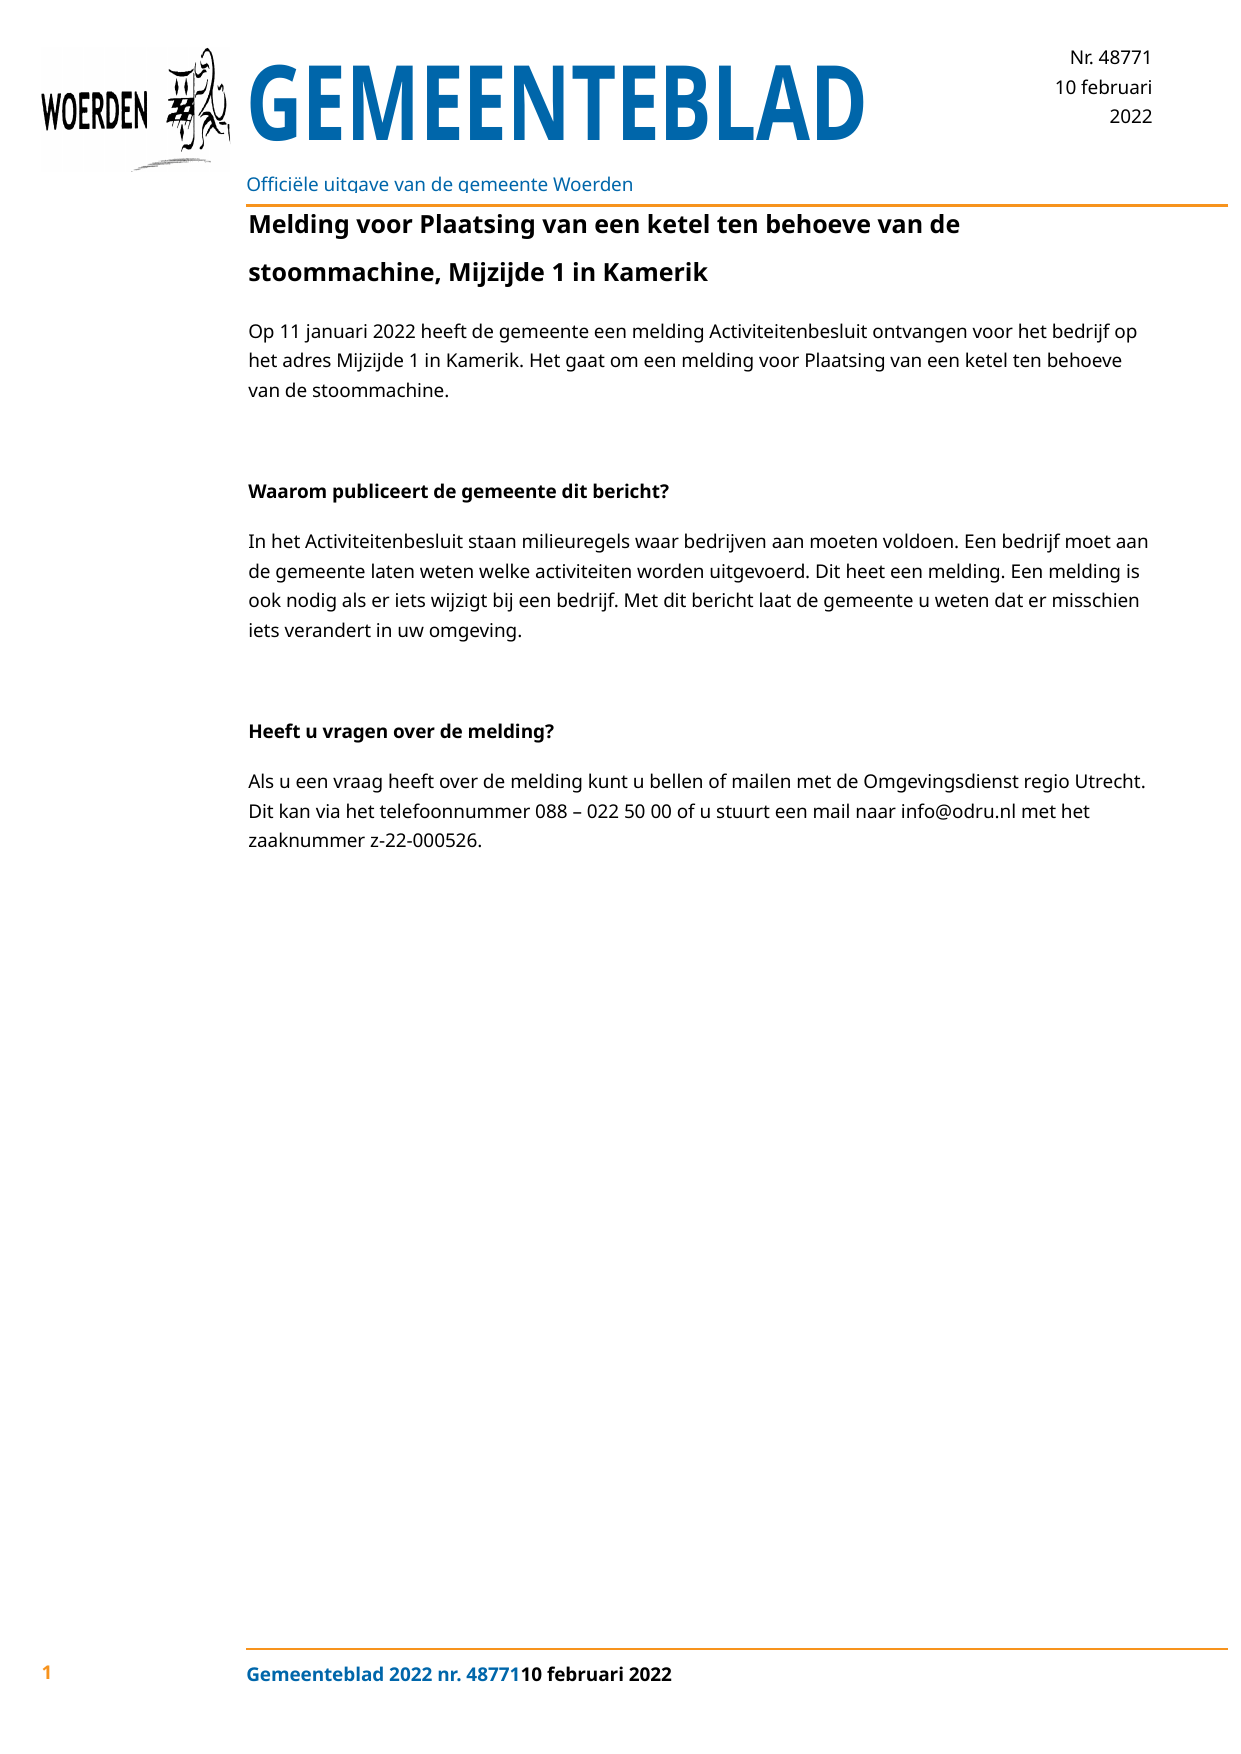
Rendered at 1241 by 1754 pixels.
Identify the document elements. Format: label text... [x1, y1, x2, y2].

picture [41, 47, 231, 172]
text Waarom publiceert de gemeente dit bericht? [248, 478, 1152, 504]
text Op 11 januari 2022 heeft de gemeente een melding Activiteitenbesluit ontvangen voor het bedrijf op het adres Mijzijde 1 in Kamerik. Het gaat om een melding voor Plaatsing van een ketel ten behoeve van de stoommachine. [248, 318, 1152, 403]
text Heeft u vragen over de melding? [248, 718, 1152, 744]
text Als u een vraag heeft over de melding kunt u bellen of mailen met de Omgevingsdienst regio Utrecht. Dit kan via het telefoonnummer 088 – 022 50 00 of u stuurt een mail naar info@odru.nl met het zaaknummer z-22-000526. [248, 768, 1152, 853]
text In het Activiteitenbesluit staan milieuregels waar bedrijven aan moeten voldoen. Een bedrijf moet aan de gemeente laten weten welke activiteiten worden uitgevoerd. Dit heet een melding. Een melding is ook nodig als er iets wijzigt bij een bedrijf. Met dit bericht laat de gemeente u weten dat er misschien iets verandert in uw omgeving. [248, 528, 1152, 643]
text Melding voor Plaatsing van een ketel ten behoeve van de stoommachine, Mijzijde 1 in Kamerik [248, 207, 1152, 288]
